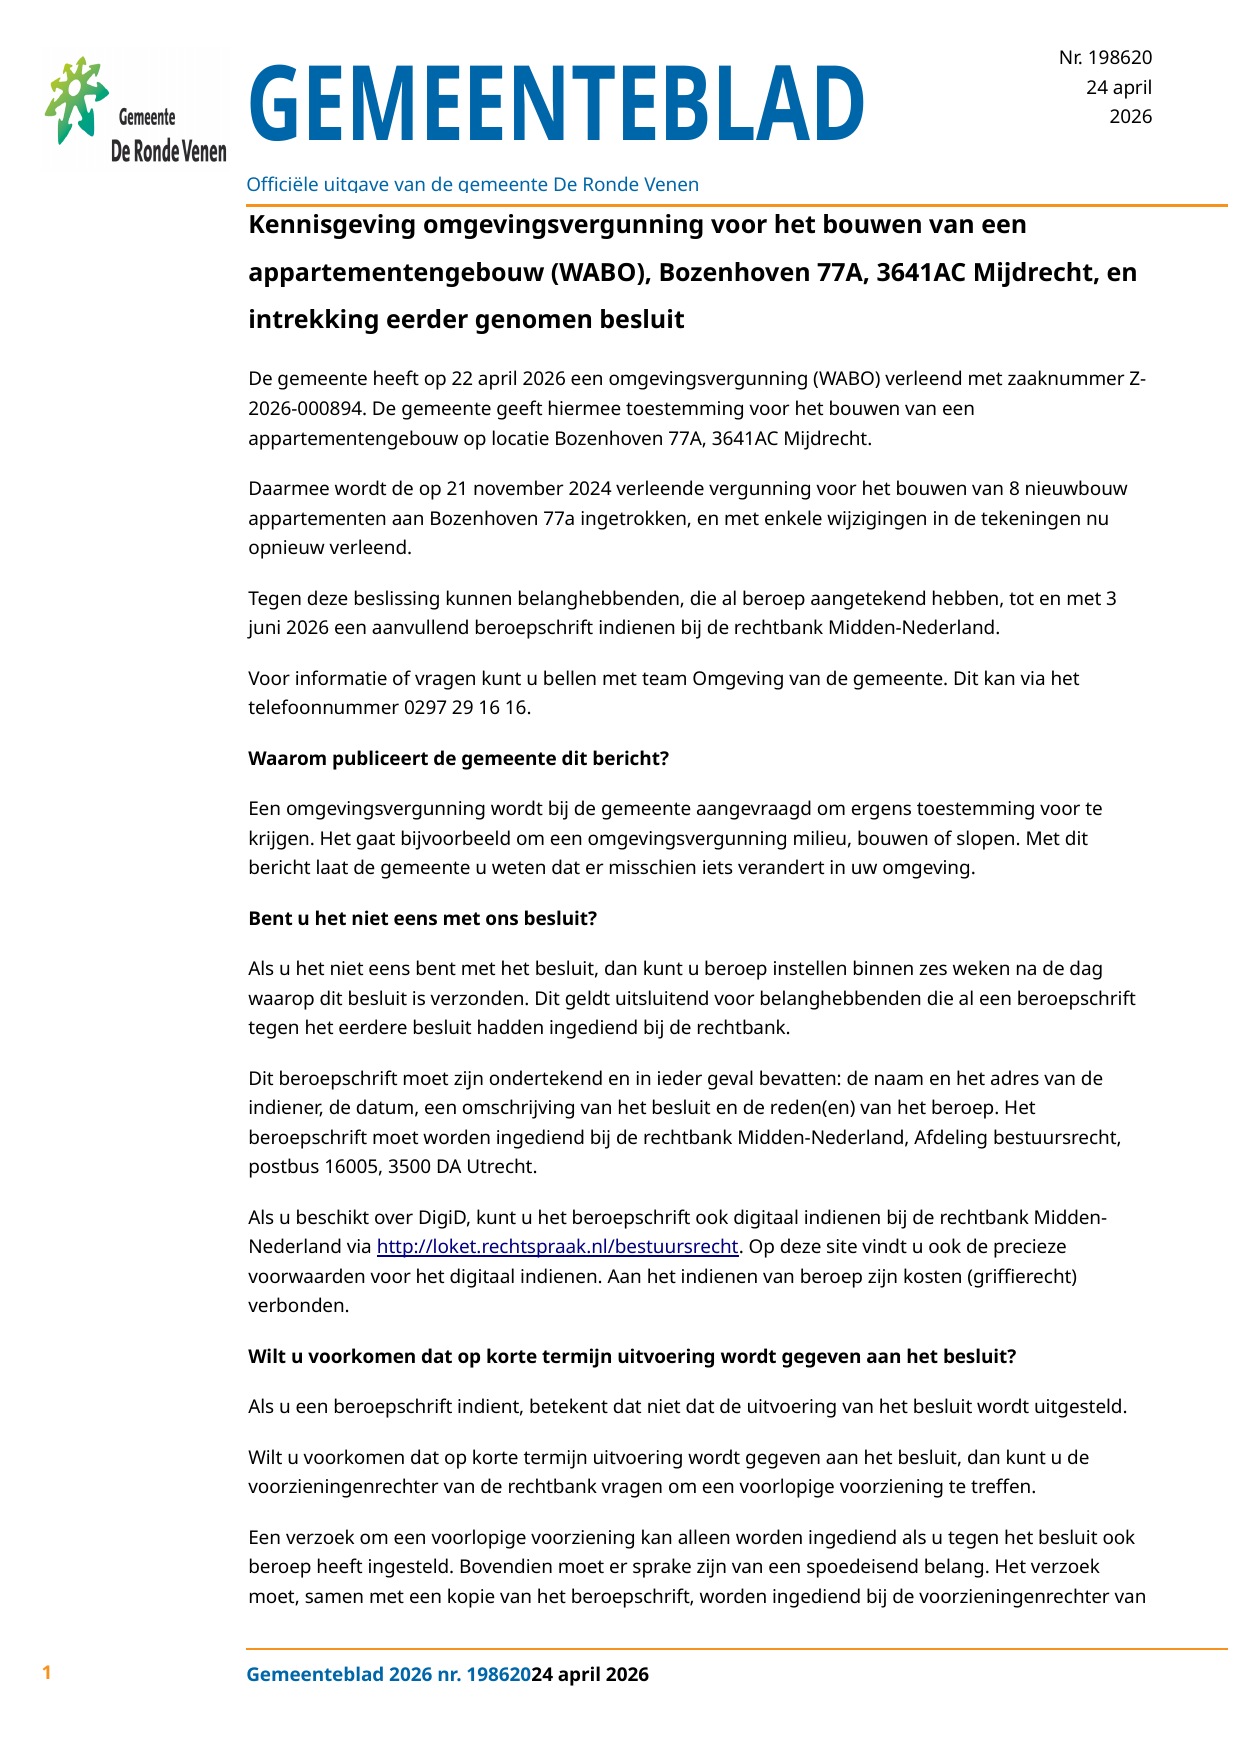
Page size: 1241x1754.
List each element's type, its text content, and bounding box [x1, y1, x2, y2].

picture [41, 47, 231, 172]
text Wilt u voorkomen dat op korte termijn uitvoering wordt gegeven aan het besluit? [248, 1343, 1152, 1369]
text Waarom publiceert de gemeente dit bericht? [248, 745, 1152, 770]
text Kennisgeving omgevingsvergunning voor het bouwen van een appartementengebouw (WABO), Bozenhoven 77A, 3641AC Mijdrecht, en intrekking eerder genomen besluit [248, 207, 1152, 336]
text Daarmee wordt de op 21 november 2024 verleende vergunning voor het bouwen van 8 nieuwbouw appartementen aan Bozenhoven 77a ingetrokken, en met enkele wijzigingen in de tekeningen nu opnieuw verleend. [248, 475, 1152, 560]
text Bent u het niet eens met ons besluit? [248, 905, 1152, 930]
text Tegen deze beslissing kunnen belanghebbenden, die al beroep aangetekend hebben, tot en met 3 juni 2026 een aanvullend beroepschrift indienen bij de rechtbank Midden-Nederland. [248, 585, 1152, 640]
text Een verzoek om een voorlopige voorziening kan alleen worden ingediend als u tegen het besluit ook beroep heeft ingesteld. Bovendien moet er sprake zijn van een spoedeisend belang. Het verzoek moet, samen met een kopie van het beroepschrift, worden ingediend bij de voorzieningenrechter van [248, 1524, 1152, 1609]
text Dit beroepschrift moet zijn ondertekend en in ieder geval bevatten: de naam en het adres van de indiener, de datum, een omschrijving van het besluit en de reden(en) van het beroep. Het beroepschrift moet worden ingediend bij de rechtbank Midden-Nederland, Afdeling bestuursrecht, postbus 16005, 3500 DA Utrecht. [248, 1065, 1152, 1179]
text Voor informatie of vragen kunt u bellen met team Omgeving van de gemeente. Dit kan via het telefoonnummer 0297 29 16 16. [248, 665, 1152, 720]
text Een omgevingsvergunning wordt bij de gemeente aangevraagd om ergens toestemming voor te krijgen. Het gaat bijvoorbeeld om een omgevingsvergunning milieu, bouwen of slopen. Met dit bericht laat de gemeente u weten dat er misschien iets verandert in uw omgeving. [248, 795, 1152, 880]
text Als u beschikt over DigiD, kunt u het beroepschrift ook digitaal indienen bij de rechtbank Midden-Nederland via http://loket.rechtspraak.nl/bestuursrecht. Op deze site vindt u ook de precieze voorwaarden voor het digitaal indienen. Aan het indienen van beroep zijn kosten (griffierecht) verbonden. [248, 1204, 1152, 1318]
text De gemeente heeft op 22 april 2026 een omgevingsvergunning (WABO) verleend met zaaknummer Z-2026-000894. De gemeente geeft hiermee toestemming voor het bouwen van een appartementengebouw op locatie Bozenhoven 77A, 3641AC Mijdrecht. [248, 366, 1152, 450]
text Als u een beroepschrift indient, betekent dat niet dat de uitvoering van het besluit wordt uitgesteld. [248, 1393, 1152, 1419]
text Als u het niet eens bent met het besluit, dan kunt u beroep instellen binnen zes weken na de dag waarop dit besluit is verzonden. Dit geldt uitsluitend voor belanghebbenden die al een beroepschrift tegen het eerdere besluit hadden ingediend bij de rechtbank. [248, 955, 1152, 1040]
text Wilt u voorkomen dat op korte termijn uitvoering wordt gegeven aan het besluit, dan kunt u de voorzieningenrechter van de rechtbank vragen om een voorlopige voorziening te treffen. [248, 1444, 1152, 1499]
